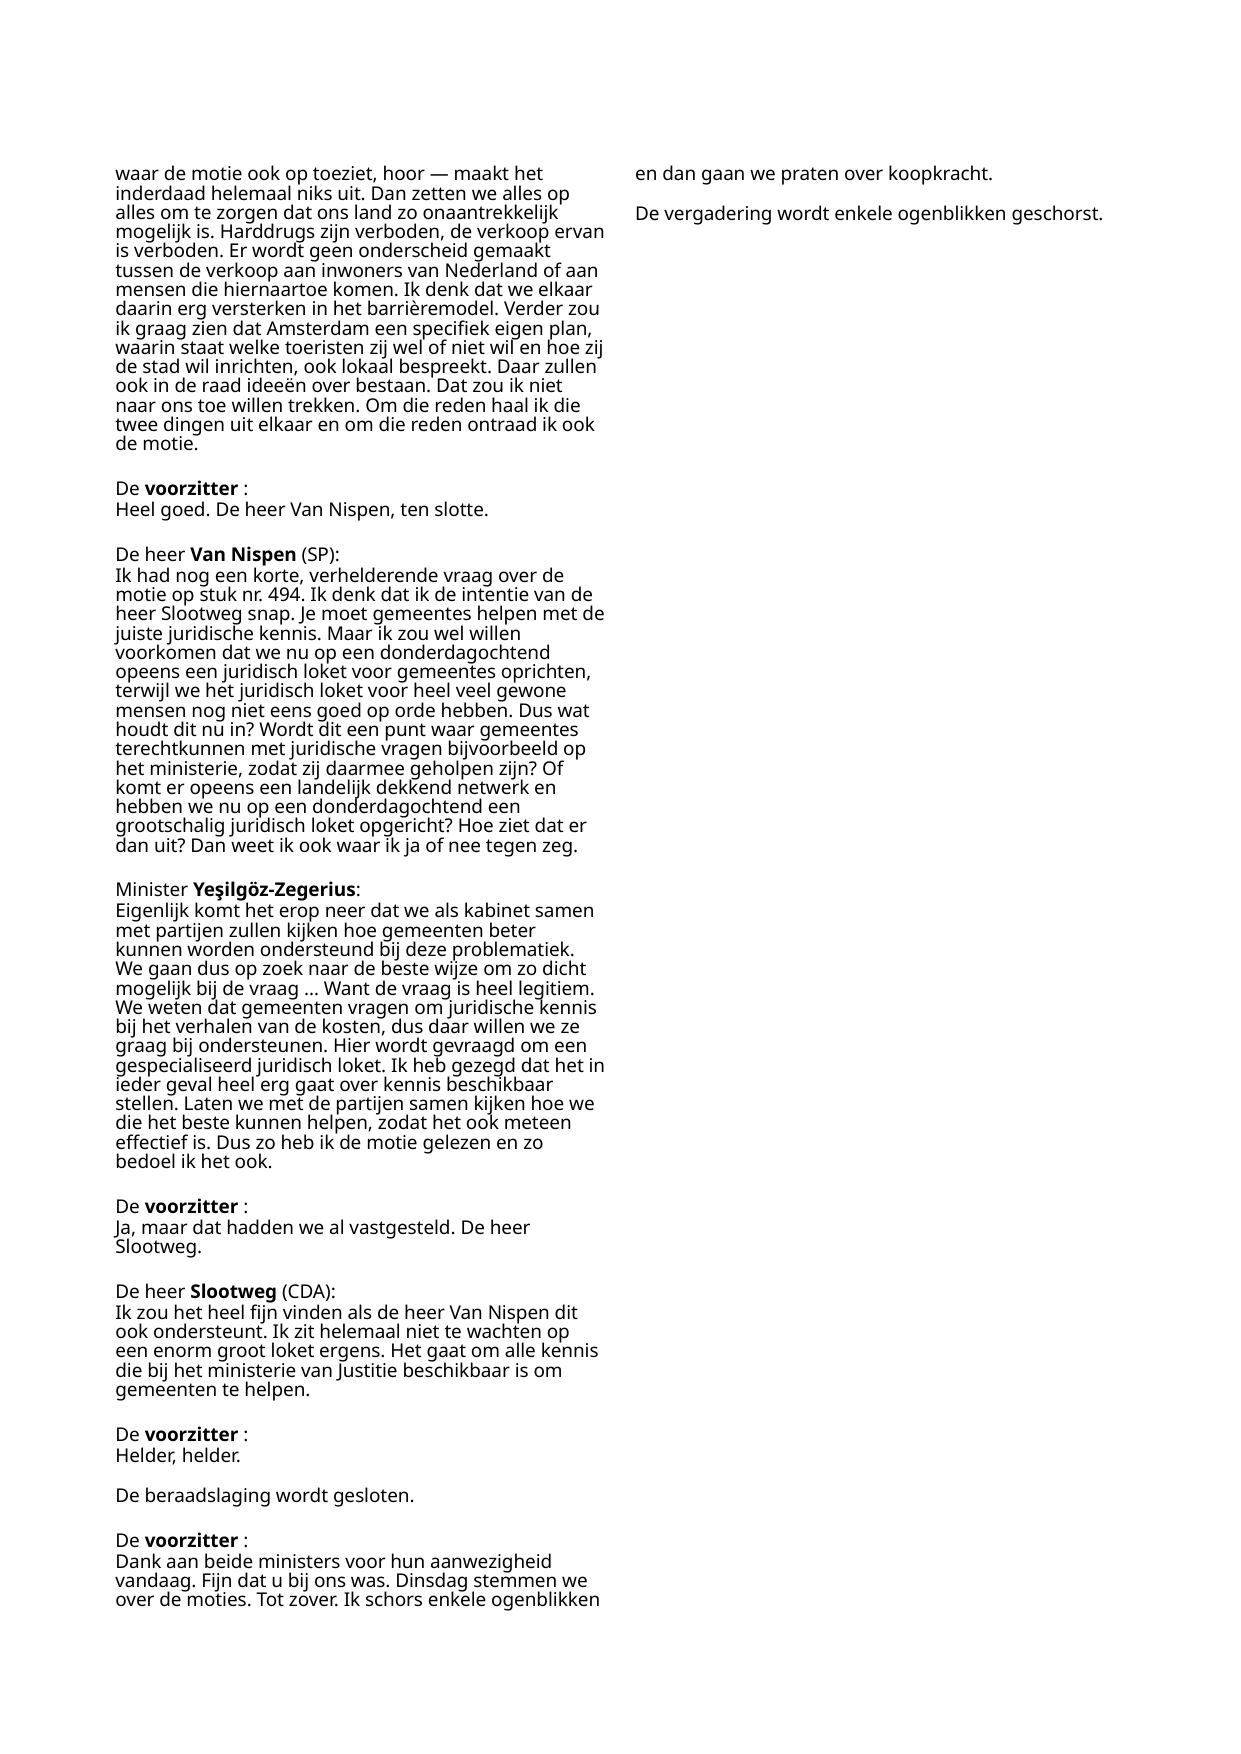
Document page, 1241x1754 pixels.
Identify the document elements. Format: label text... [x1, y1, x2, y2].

text De voorzitter : [115, 475, 605, 501]
text Minister Yeşilgöz-Zegerius: [115, 877, 605, 902]
text Heel goed. De heer Van Nispen, ten slotte. [115, 501, 605, 520]
text Ik had nog een korte, verhelderende vraag over de motie op stuk nr. 494. Ik denk dat ik de intentie van de heer Slootweg snap. Je moet gemeentes helpen met de juiste juridische kennis. Maar ik zou wel willen voorkomen dat we nu op een donderdagochtend opeens een juridisch loket voor gemeentes oprichten, terwijl we het juridisch loket voor heel veel gewone mensen nog niet eens goed op orde hebben. Dus wat houdt dit nu in? Wordt dit een punt waar gemeentes terechtkunnen met juridische vragen bijvoorbeeld op het ministerie, zodat zij daarmee geholpen zijn? Of komt er opeens een landelijk dekkend netwerk en hebben we nu op een donderdagochtend een grootschalig juridisch loket opgericht? Hoe ziet dat er dan uit? Dan weet ik ook waar ik ja of nee tegen zeg. [115, 567, 605, 856]
text waar de motie ook op toeziet, hoor — maakt het inderdaad helemaal niks uit. Dan zetten we alles op alles om te zorgen dat ons land zo onaantrekkelijk mogelijk is. Harddrugs zijn verboden, de verkoop ervan is verboden. Er wordt geen onderscheid gemaakt tussen de verkoop aan inwoners van Nederland of aan mensen die hiernaartoe komen. Ik denk dat we elkaar daarin erg versterken in het barrièremodel. Verder zou ik graag zien dat Amsterdam een specifiek eigen plan, waarin staat welke toeristen zij wel of niet wil en hoe zij de stad wil inrichten, ook lokaal bespreekt. Daar zullen ook in de raad ideeën over bestaan. Dat zou ik niet naar ons toe willen trekken. Om die reden haal ik die twee dingen uit elkaar en om die reden ontraad ik ook de motie. [115, 165, 605, 454]
text Ja, maar dat hadden we al vastgesteld. De heer Slootweg. [115, 1219, 605, 1257]
text De voorzitter : [115, 1193, 605, 1219]
text Eigenlijk komt het erop neer dat we als kabinet samen met partijen zullen kijken hoe gemeenten beter kunnen worden ondersteund bij deze problematiek. We gaan dus op zoek naar de beste wijze om zo dicht mogelijk bij de vraag … Want de vraag is heel legitiem. We weten dat gemeenten vragen om juridische kennis bij het verhalen van de kosten, dus daar willen we ze graag bij ondersteunen. Hier wordt gevraagd om een gespecialiseerd juridisch loket. Ik heb gezegd dat het in ieder geval heel erg gaat over kennis beschikbaar stellen. Laten we met de partijen samen kijken hoe we die het beste kunnen helpen, zodat het ook meteen effectief is. Dus zo heb ik de motie gelezen en zo bedoel ik het ook. [115, 902, 605, 1172]
text De voorzitter : [115, 1421, 605, 1447]
text De beraadslaging wordt gesloten. [115, 1487, 605, 1506]
text Dank aan beide ministers voor hun aanwezigheid vandaag. Fijn dat u bij ons was. Dinsdag stemmen we over de moties. Tot zover. Ik schors enkele ogenblikken [115, 1553, 605, 1611]
text De voorzitter : [115, 1527, 605, 1553]
text Helder, helder. [115, 1447, 605, 1466]
text De vergadering wordt enkele ogenblikken geschorst. [635, 205, 1125, 225]
text Ik zou het heel fijn vinden als de heer Van Nispen dit ook ondersteunt. Ik zit helemaal niet te wachten op een enorm groot loket ergens. Het gaat om alle kennis die bij het ministerie van Justitie beschikbaar is om gemeenten te helpen. [115, 1304, 605, 1400]
text De heer Van Nispen (SP): [115, 541, 605, 567]
text en dan gaan we praten over koopkracht. [635, 165, 1125, 184]
text De heer Slootweg (CDA): [115, 1278, 605, 1304]
